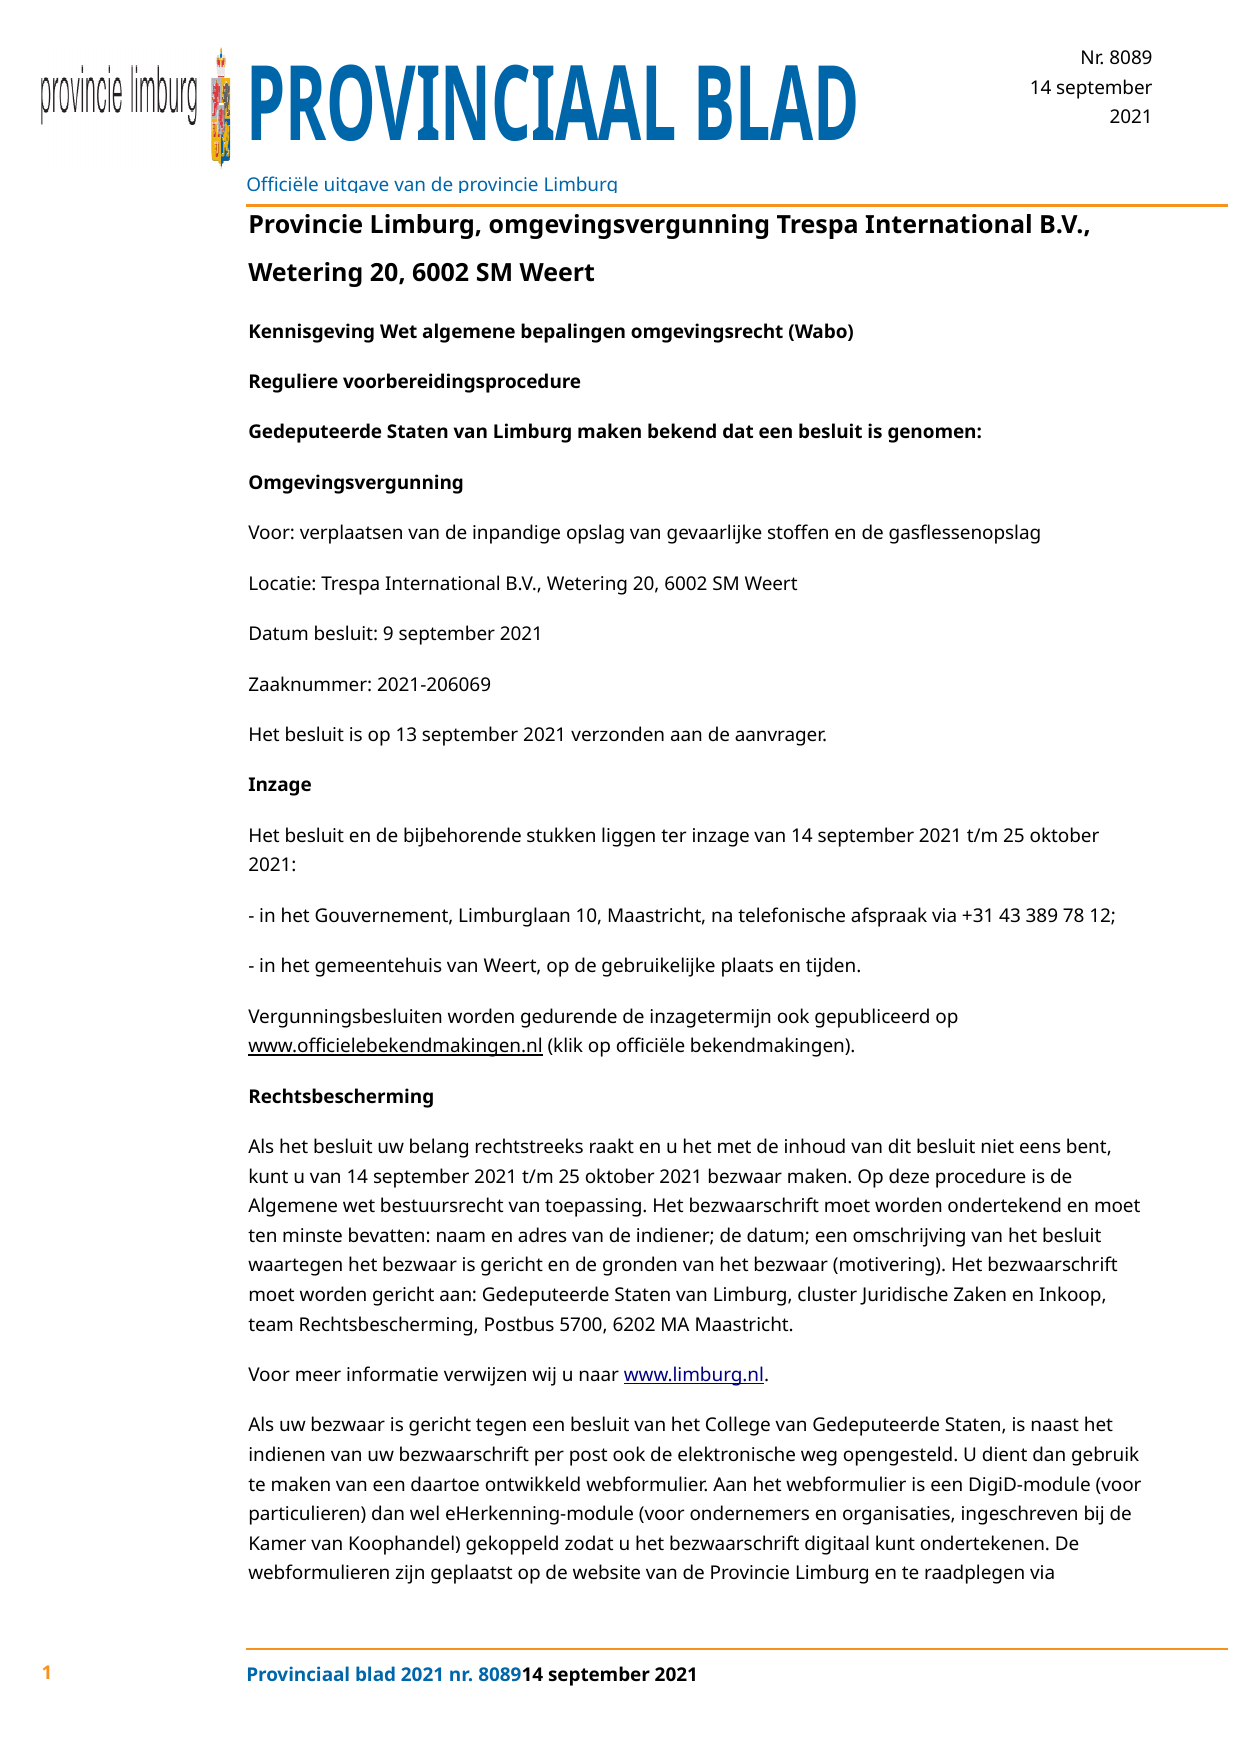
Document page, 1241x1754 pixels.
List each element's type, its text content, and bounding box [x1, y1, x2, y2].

text Gedeputeerde Staten van Limburg maken bekend dat een besluit is genomen: [248, 419, 1152, 444]
text Inzage [248, 772, 1152, 797]
text Locatie: Trespa International B.V., Wetering 20, 6002 SM Weert [248, 570, 1152, 596]
text Reguliere voorbereidingsprocedure [248, 368, 1152, 394]
text Het besluit en de bijbehorende stukken liggen ter inzage van 14 september 2021 t/m 25 oktober 2021: [248, 822, 1152, 877]
text Als uw bezwaar is gericht tegen een besluit van het College van Gedeputeerde Staten, is naast het indienen van uw bezwaarschrift per post ook de elektronische weg opengesteld. U dient dan gebruik te maken van een daartoe ontwikkeld webformulier. Aan het webformulier is een DigiD-module (voor particulieren) dan wel eHerkenning-module (voor ondernemers en organisaties, ingeschreven bij de Kamer van Koophandel) gekoppeld zodat u het bezwaarschrift digitaal kunt ondertekenen. De webformulieren zijn geplaatst op de website van de Provincie Limburg en te raadplegen via [248, 1412, 1152, 1585]
text - in het gemeentehuis van Weert, op de gebruikelijke plaats en tijden. [248, 952, 1152, 978]
text Datum besluit: 9 september 2021 [248, 620, 1152, 646]
text Kennisgeving Wet algemene bepalingen omgevingsrecht (Wabo) [248, 318, 1152, 344]
text Rechtsbescherming [248, 1083, 1152, 1109]
text Voor: verplaatsen van de inpandige opslag van gevaarlijke stoffen en de gasflessenopslag [248, 519, 1152, 545]
text Provincie Limburg, omgevingsvergunning Trespa International B.V., Wetering 20, 6002 SM Weert [248, 207, 1152, 288]
text Zaaknummer: 2021-206069 [248, 671, 1152, 697]
picture [41, 47, 231, 172]
text Omgevingsvergunning [248, 469, 1152, 495]
text Vergunningsbesluiten worden gedurende de inzagetermijn ook gepubliceerd op www.officielebekendmakingen.nl (klik op officiële bekendmakingen). [248, 1003, 1152, 1058]
text Als het besluit uw belang rechtstreeks raakt en u het met de inhoud van dit besluit niet eens bent, kunt u van 14 september 2021 t/m 25 oktober 2021 bezwaar maken. Op deze procedure is de Algemene wet bestuursrecht van toepassing. Het bezwaarschrift moet worden ondertekend en moet ten minste bevatten: naam en adres van de indiener; de datum; een omschrijving van het besluit waartegen het bezwaar is gericht en de gronden van het bezwaar (motivering). Het bezwaarschrift moet worden gericht aan: Gedeputeerde Staten van Limburg, cluster Juridische Zaken en Inkoop, team Rechtsbescherming, Postbus 5700, 6202 MA Maastricht. [248, 1133, 1152, 1337]
text Voor meer informatie verwijzen wij u naar www.limburg.nl. [248, 1361, 1152, 1387]
text Het besluit is op 13 september 2021 verzonden aan de aanvrager. [248, 721, 1152, 747]
text - in het Gouvernement, Limburglaan 10, Maastricht, na telefonische afspraak via +31 43 389 78 12; [248, 902, 1152, 928]
